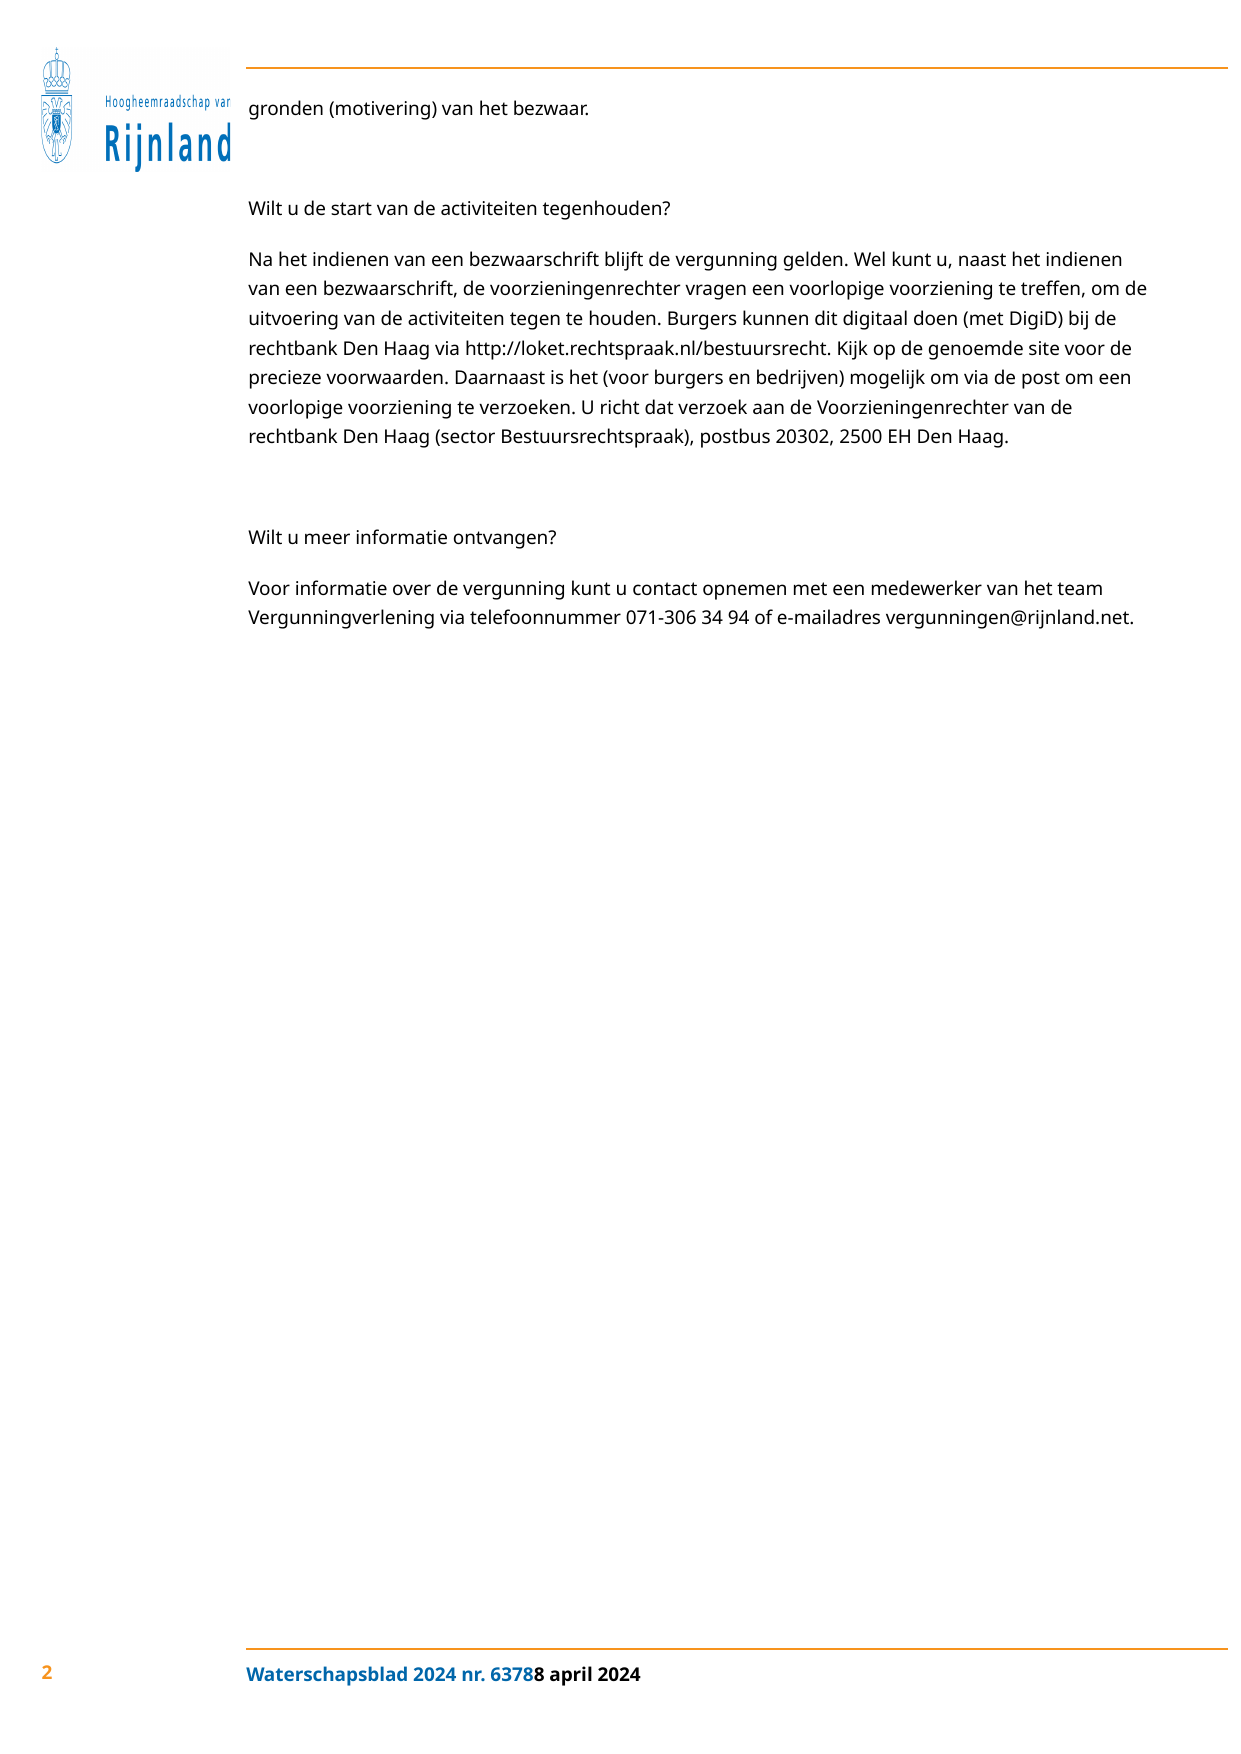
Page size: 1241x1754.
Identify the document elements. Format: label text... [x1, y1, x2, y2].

text Voor informatie over de vergunning kunt u contact opnemen met een medewerker van het team Vergunningverlening via telefoonnummer 071-306 34 94 of e-mailadres vergunningen@rijnland.net. [248, 575, 1152, 630]
text Na het indienen van een bezwaarschrift blijft de vergunning gelden. Wel kunt u, naast het indienen van een bezwaarschrift, de voorzieningenrechter vragen een voorlopige voorziening te treffen, om de uitvoering van de activiteiten tegen te houden. Burgers kunnen dit digitaal doen (met DigiD) bij de rechtbank Den Haag via http://loket.rechtspraak.nl/bestuursrecht. Kijk op de genoemde site voor de precieze voorwaarden. Daarnaast is het (voor burgers en bedrijven) mogelijk om via de post om een voorlopige voorziening te verzoeken. U richt dat verzoek aan de Voorzieningenrechter van de rechtbank Den Haag (sector Bestuursrechtspraak), postbus 20302, 2500 EH Den Haag. [248, 246, 1152, 449]
text gronden (motivering) van het bezwaar. [248, 95, 1152, 121]
text Wilt u meer informatie ontvangen? [248, 524, 1152, 550]
text Wilt u de start van de activiteiten tegenhouden? [248, 196, 1152, 221]
picture [41, 47, 231, 172]
